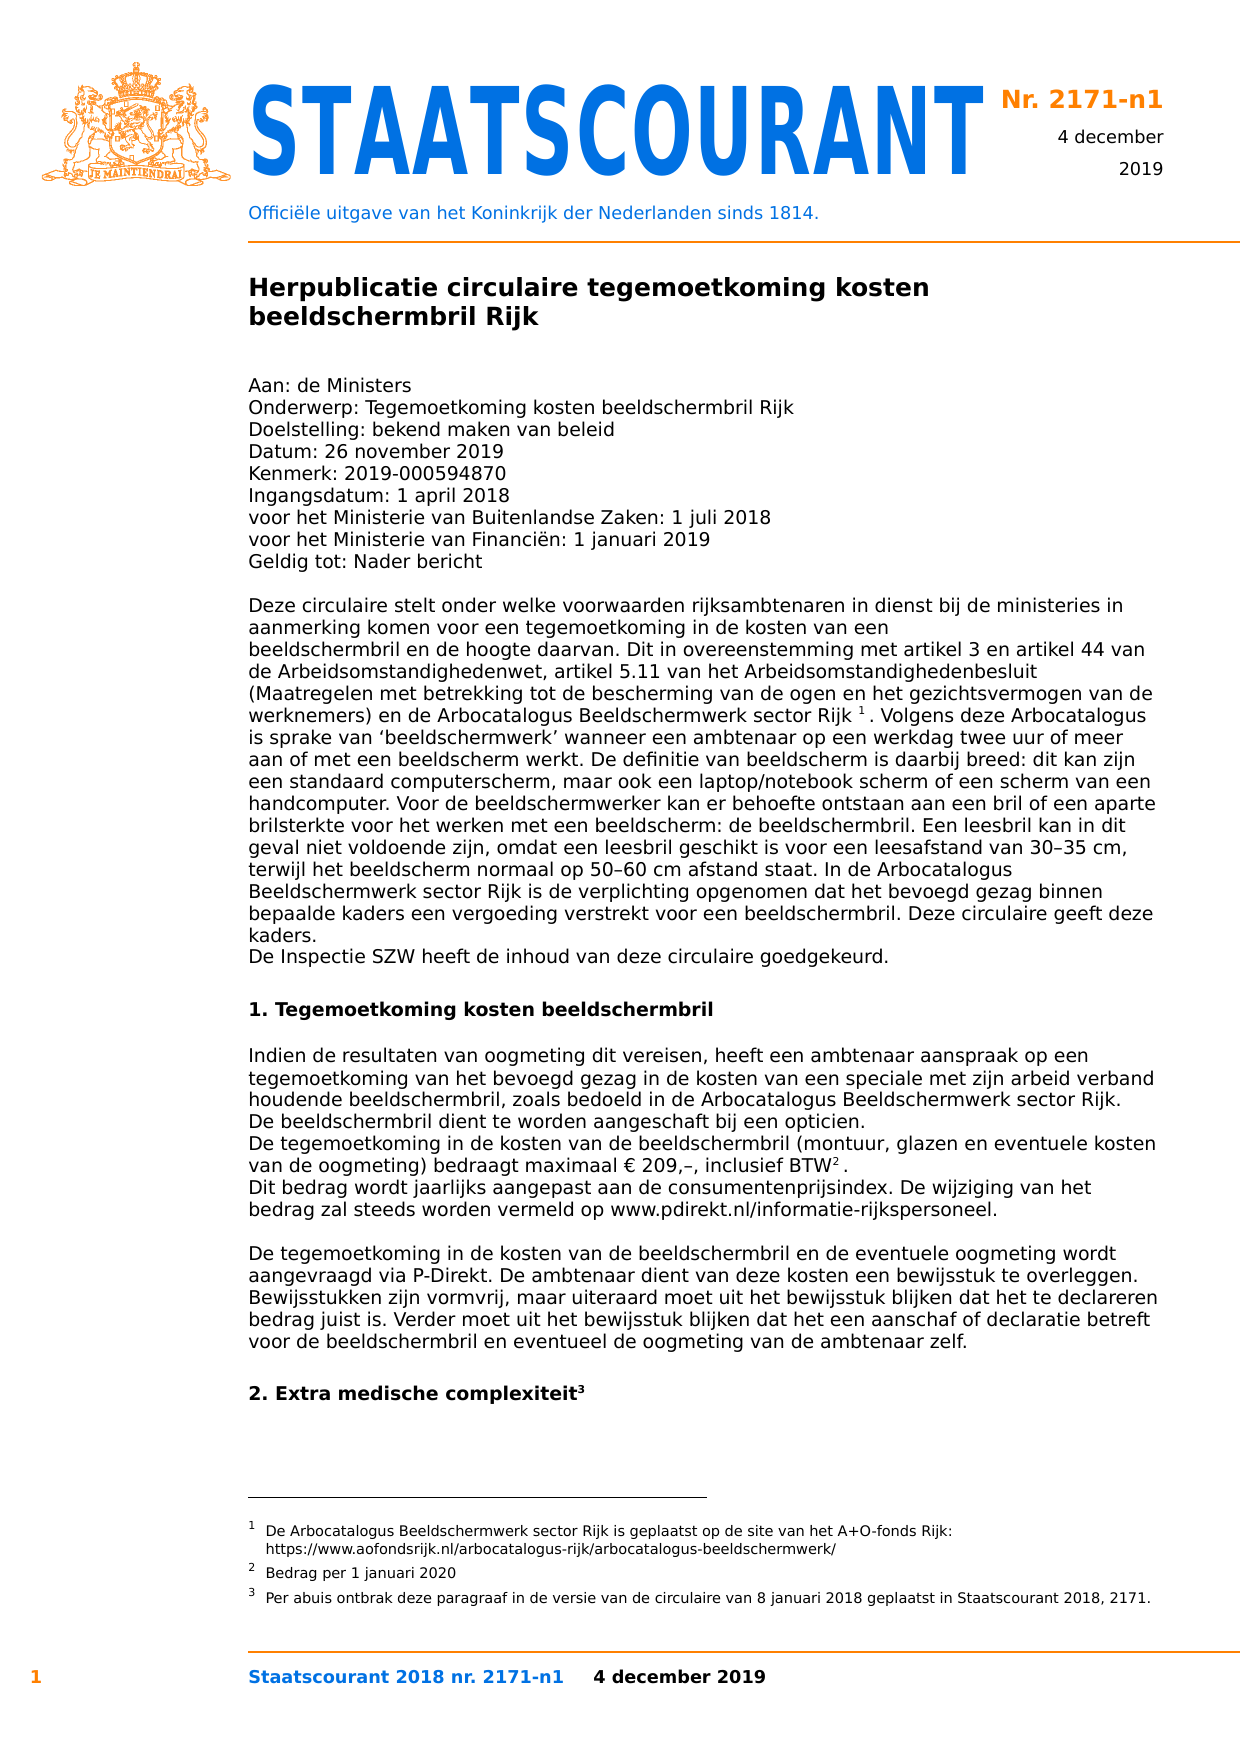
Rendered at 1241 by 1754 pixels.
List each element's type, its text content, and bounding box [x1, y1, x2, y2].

table_header Nr. 2171-n1 [998, 62, 1240, 121]
table_header STAATSCOURANT [248, 62, 998, 203]
text Per abuis ontbrak deze paragraaf in de versie van de circulaire van 8 januari 2018 geplaatst in Staatscourant 2018, 2171. [248, 1586, 1163, 1608]
subtitle Herpublicatie circulaire tegemoetkoming kosten beeldschermbril Rijk [248, 273, 1163, 331]
text Onderwerp: Tegemoetkoming kosten beeldschermbril Rijk [248, 397, 1163, 419]
text Aan: de Ministers [248, 375, 1163, 397]
text Doelstelling: bekend maken van beleid [248, 419, 1163, 441]
text Kenmerk: 2019-000594870 [248, 463, 1163, 485]
text Deze circulaire stelt onder welke voorwaarden rijksambtenaren in dienst bij de ministeries in aanmerking komen voor een tegemoetkoming in de kosten van een [248, 595, 1163, 639]
table_cell 2019 [998, 153, 1240, 203]
subtitle 2. Extra medische complexiteit [248, 1383, 1163, 1405]
text De tegemoetkoming in de kosten van de beeldschermbril (montuur, glazen en eventuele kosten van de oogmeting) bedraagt maximaal € 209,–, inclusief BTW. [248, 1133, 1163, 1177]
text Ingangsdatum: 1 april 2018 [248, 485, 1163, 507]
text Datum: 26 november 2019 [248, 441, 1163, 463]
text De tegemoetkoming in de kosten van de beeldschermbril en de eventuele oogmeting wordt aangevraagd via P-Direkt. De ambtenaar dient van deze kosten een bewijsstuk te overleggen. [248, 1243, 1163, 1287]
text De Arbocatalogus Beeldschermwerk sector Rijk is geplaatst op de site van het A+O-fonds Rijk: https://www.aofondsrijk.nl/arbocatalogus-rijk/arbocatalogus-beeldschermwerk/ [248, 1519, 1163, 1558]
text Geldig tot: Nader bericht [248, 551, 1163, 573]
text beeldschermbril en de hoogte daarvan. Dit in overeenstemming met artikel 3 en artikel 44 van de Arbeidsomstandighedenwet, artikel 5.11 van het Arbeidsomstandighedenbesluit (Maatregelen met betrekking tot de bescherming van de ogen en het gezichtsvermogen van de werknemers) en de Arbocatalogus Beeldschermwerk sector Rijk . Volgens deze Arbocatalogus is sprake van ‘beeldschermwerk’ wanneer een ambtenaar op een werkdag twee uur of meer aan of met een beeldscherm werkt. De definitie van beeldscherm is daarbij breed: dit kan zijn een standaard computerscherm, maar ook een laptop/notebook scherm of een scherm van een handcomputer. Voor de beeldschermwerker kan er behoefte ontstaan aan een bril of een aparte brilsterkte voor het werken met een beeldscherm: de beeldschermbril. Een leesbril kan in dit geval niet voldoende zijn, omdat een leesbril geschikt is voor een leesafstand van 30–35 cm, terwijl het beeldscherm normaal op 50–60 cm afstand staat. In de Arbocatalogus Beeldschermwerk sector Rijk is de verplichting opgenomen dat het bevoegd gezag binnen bepaalde kaders een vergoeding verstrekt voor een beeldschermbril. Deze circulaire geeft deze kaders. [248, 639, 1163, 946]
table_header [25, 62, 248, 241]
text Bewijsstukken zijn vormvrij, maar uiteraard moet uit het bewijsstuk blijken dat het te declareren bedrag juist is. Verder moet uit het bewijsstuk blijken dat het een aanschaf of declaratie betreft voor de beeldschermbril en eventueel de oogmeting van de ambtenaar zelf. [248, 1287, 1163, 1353]
text Dit bedrag wordt jaarlijks aangepast aan de consumentenprijsindex. De wijziging van het bedrag zal steeds worden vermeld op www.pdirekt.nl/informatie-rijkspersoneel. [248, 1177, 1163, 1221]
table_cell Officiële uitgave van het Koninkrijk der Nederlanden sinds 1814. [248, 203, 1240, 241]
subtitle 1. Tegemoetkoming kosten beeldschermbril [248, 998, 1163, 1020]
picture [41, 62, 231, 186]
text voor het Ministerie van Financiën: 1 januari 2019 [248, 529, 1163, 551]
table_cell 4 december [998, 121, 1240, 153]
text Indien de resultaten van oogmeting dit vereisen, heeft een ambtenaar aanspraak op een tegemoetkoming van het bevoegd gezag in de kosten van een speciale met zijn arbeid verband houdende beeldschermbril, zoals bedoeld in de Arbocatalogus Beeldschermwerk sector Rijk. [248, 1045, 1163, 1111]
text Bedrag per 1 januari 2020 [248, 1561, 1163, 1583]
text De Inspectie SZW heeft de inhoud van deze circulaire goedgekeurd. [248, 946, 1163, 968]
text voor het Ministerie van Buitenlandse Zaken: 1 juli 2018 [248, 507, 1163, 529]
text De beeldschermbril dient te worden aangeschaft bij een opticien. [248, 1111, 1163, 1133]
